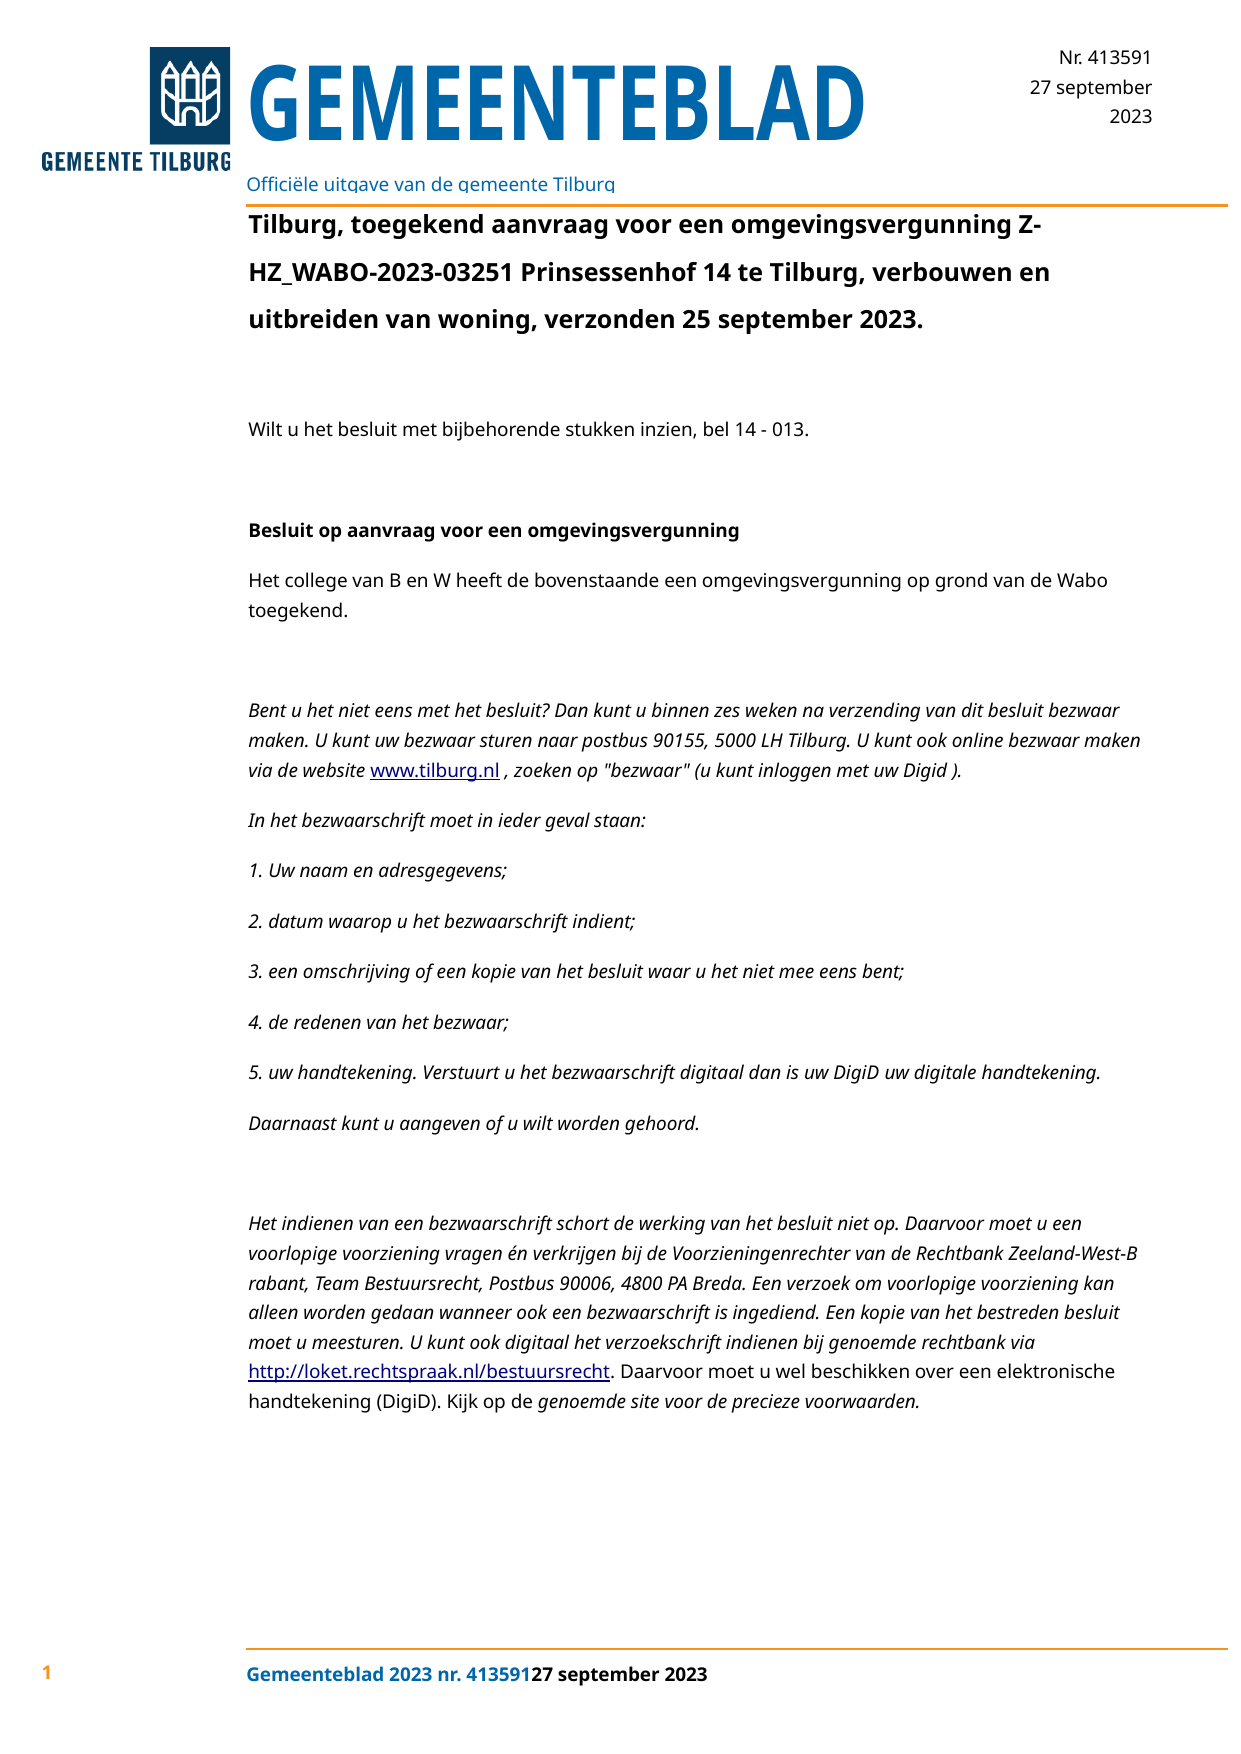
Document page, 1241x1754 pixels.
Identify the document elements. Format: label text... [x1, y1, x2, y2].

text 2. datum waarop u het bezwaarschrift indient; [248, 908, 1152, 934]
text 5. uw handtekening. Verstuurt u het bezwaarschrift digitaal dan is uw DigiD uw digitale handtekening. [248, 1059, 1152, 1085]
text Het indienen van een bezwaarschrift schort de werking van het besluit niet op. Daarvoor moet u een voorlopige voorziening vragen én verkrijgen bij de Voorzieningenrechter van de Rechtbank Zeeland-West-B rabant, Team Bestuursrecht, Postbus 90006, 4800 PA Breda. Een verzoek om voorlopige voorziening kan alleen worden gedaan wanneer ook een bezwaarschrift is ingediend. Een kopie van het bestreden besluit moet u meesturen. U kunt ook digitaal het verzoekschrift indienen bij genoemde rechtbank via http://loket.rechtspraak.nl/bestuursrecht. Daarvoor moet u wel beschikken over een elektronische handtekening (DigiD). Kijk op de genoemde site voor de precieze voorwaarden. [248, 1211, 1152, 1414]
text Tilburg, toegekend aanvraag voor een omgevingsvergunning Z-HZ_WABO-2023-03251 Prinsessenhof 14 te Tilburg, verbouwen en uitbreiden van woning, verzonden 25 september 2023. [248, 207, 1152, 336]
text Het college van B en W heeft de bovenstaande een omgevingsvergunning op grond van de Wabo toegekend. [248, 567, 1152, 622]
text Bent u het niet eens met het besluit? Dan kunt u binnen zes weken na verzending van dit besluit bezwaar maken. U kunt uw bezwaar sturen naar postbus 90155, 5000 LH Tilburg. U kunt ook online bezwaar maken via de website www.tilburg.nl , zoeken op "bezwaar" (u kunt inloggen met uw Digid ). [248, 698, 1152, 782]
text 4. de redenen van het bezwaar; [248, 1009, 1152, 1034]
text Daarnaast kunt u aangeven of u wilt worden gehoord. [248, 1110, 1152, 1135]
text Besluit op aanvraag voor een omgevingsvergunning [248, 517, 1152, 542]
text 3. een omschrijving of een kopie van het besluit waar u het niet mee eens bent; [248, 958, 1152, 984]
picture [41, 47, 231, 172]
text In het bezwaarschrift moet in ieder geval staan: [248, 807, 1152, 833]
text 1. Uw naam en adresgegevens; [248, 858, 1152, 883]
text Wilt u het besluit met bijbehorende stukken inzien, bel 14 - 013. [248, 416, 1152, 442]
